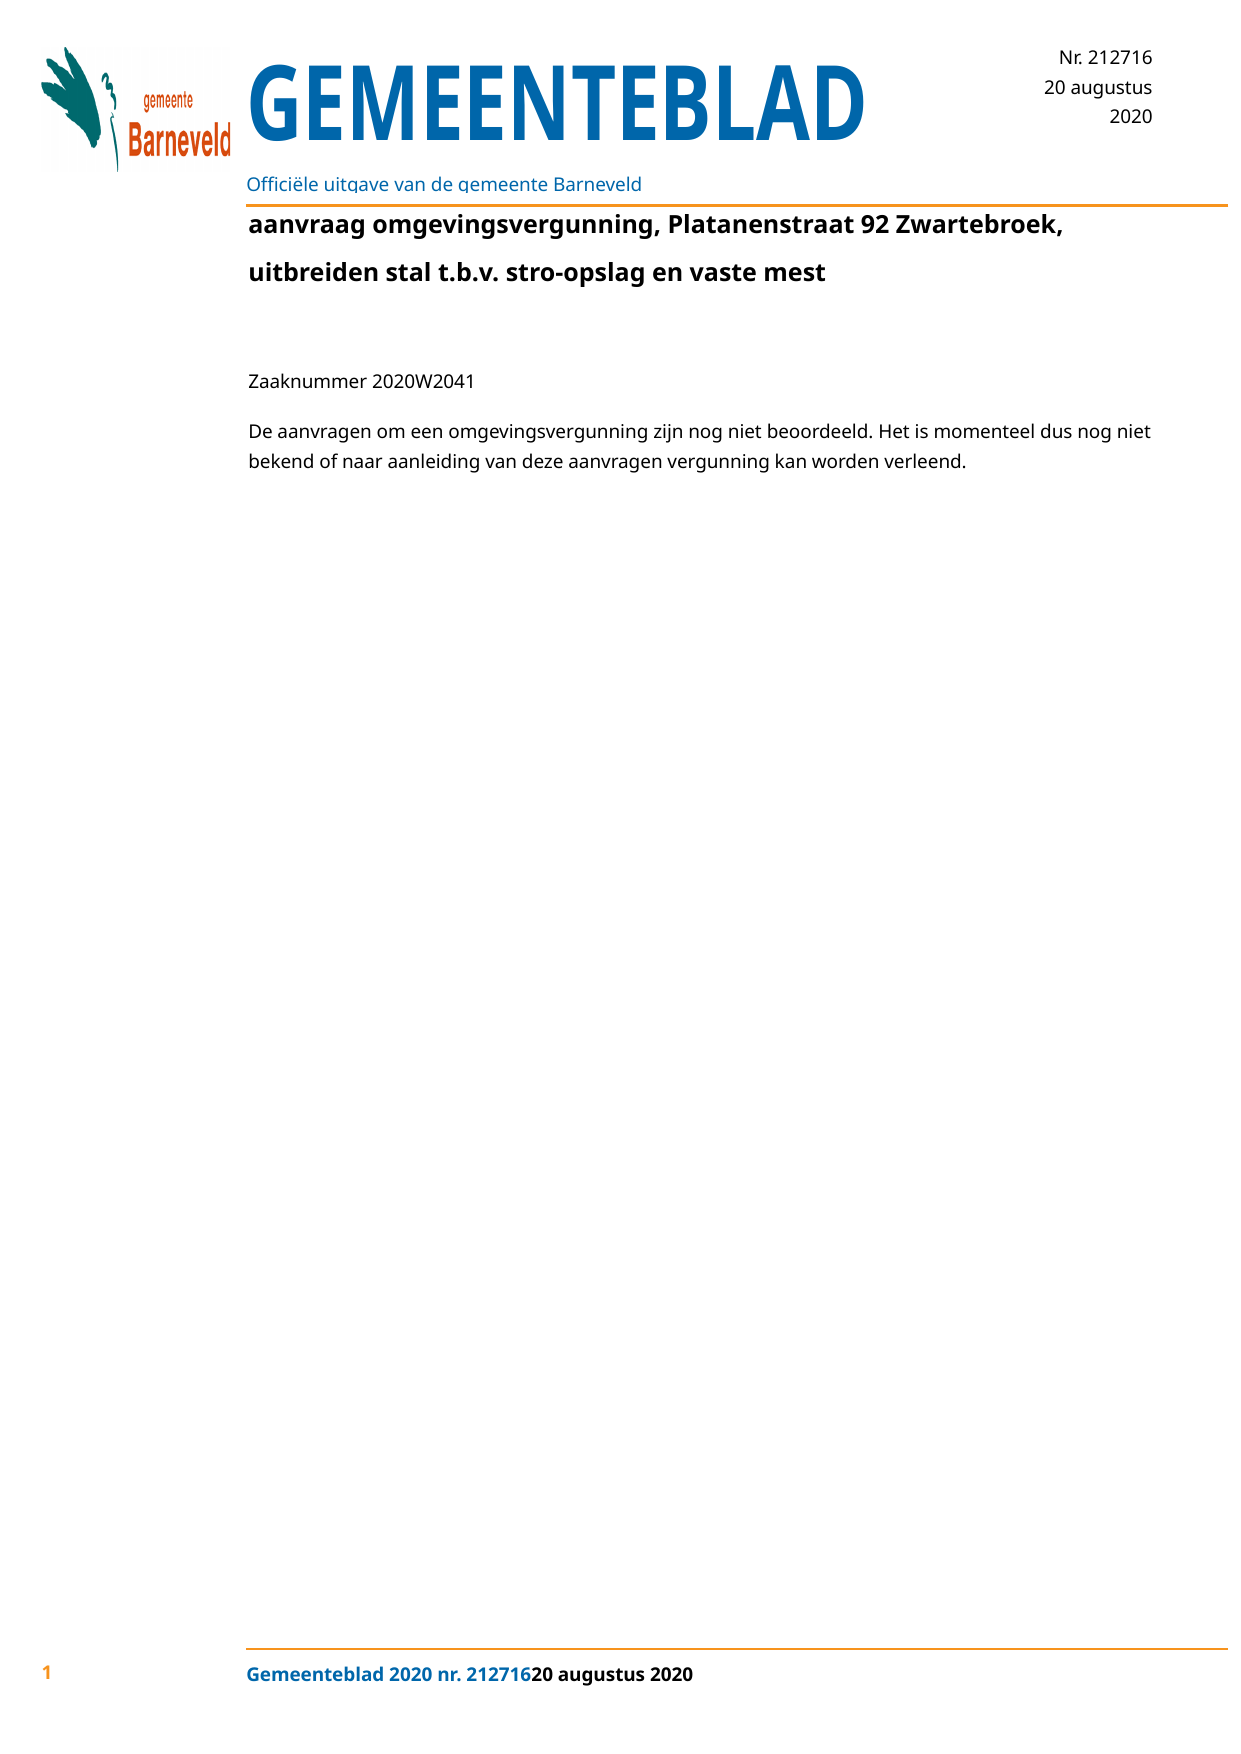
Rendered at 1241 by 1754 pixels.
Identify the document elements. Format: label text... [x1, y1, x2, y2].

text aanvraag omgevingsvergunning, Platanenstraat 92 Zwartebroek, uitbreiden stal t.b.v. stro-opslag en vaste mest [248, 207, 1152, 288]
picture [41, 47, 231, 172]
text De aanvragen om een omgevingsvergunning zijn nog niet beoordeeld. Het is momenteel dus nog niet bekend of naar aanleiding van deze aanvragen vergunning kan worden verleend. [248, 419, 1152, 474]
text Zaaknummer 2020W2041 [248, 368, 1152, 394]
